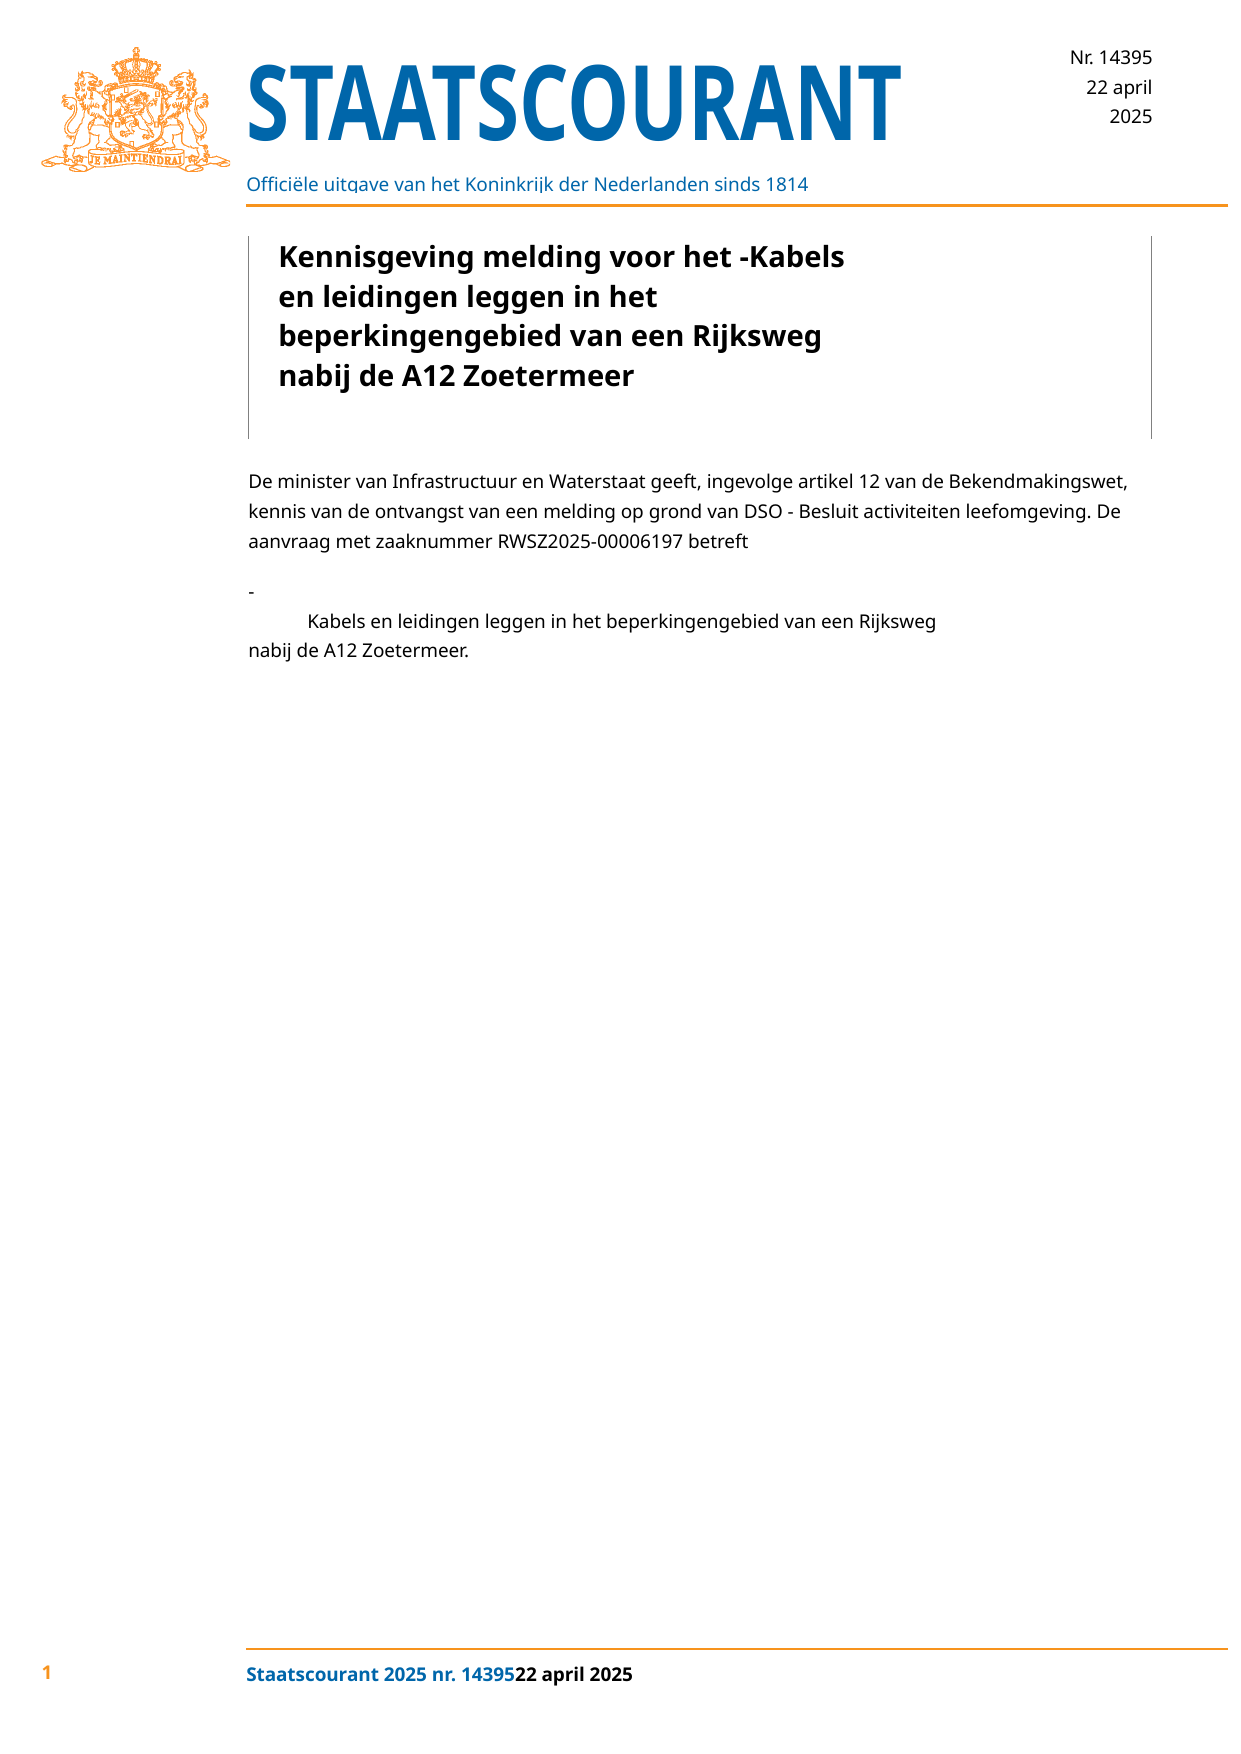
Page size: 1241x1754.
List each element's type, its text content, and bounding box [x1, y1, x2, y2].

table_header [1090, 236, 1151, 413]
picture [41, 47, 231, 172]
text nabij de A12 Zoetermeer. [248, 637, 1152, 663]
list Kabels en leidingen leggen in het beperkingengebied van een Rijksweg [248, 608, 1152, 633]
text De minister van Infrastructuur en Waterstaat geeft, ingevolge artikel 12 van de Bekendmakingswet, kennis van de ontvangst van een melding op grond van DSO - Besluit activiteiten leefomgeving. De aanvraag met zaaknummer RWSZ2025-00006197 betreft [248, 469, 1152, 553]
picture [912, 236, 1090, 414]
table_header Kennisgeving melding voor het -Kabels en leidingen leggen in het beperkingengebied van een Rijksweg nabij de A12 Zoetermeer [249, 236, 850, 439]
table_header [850, 236, 912, 413]
table_header [850, 414, 1151, 439]
